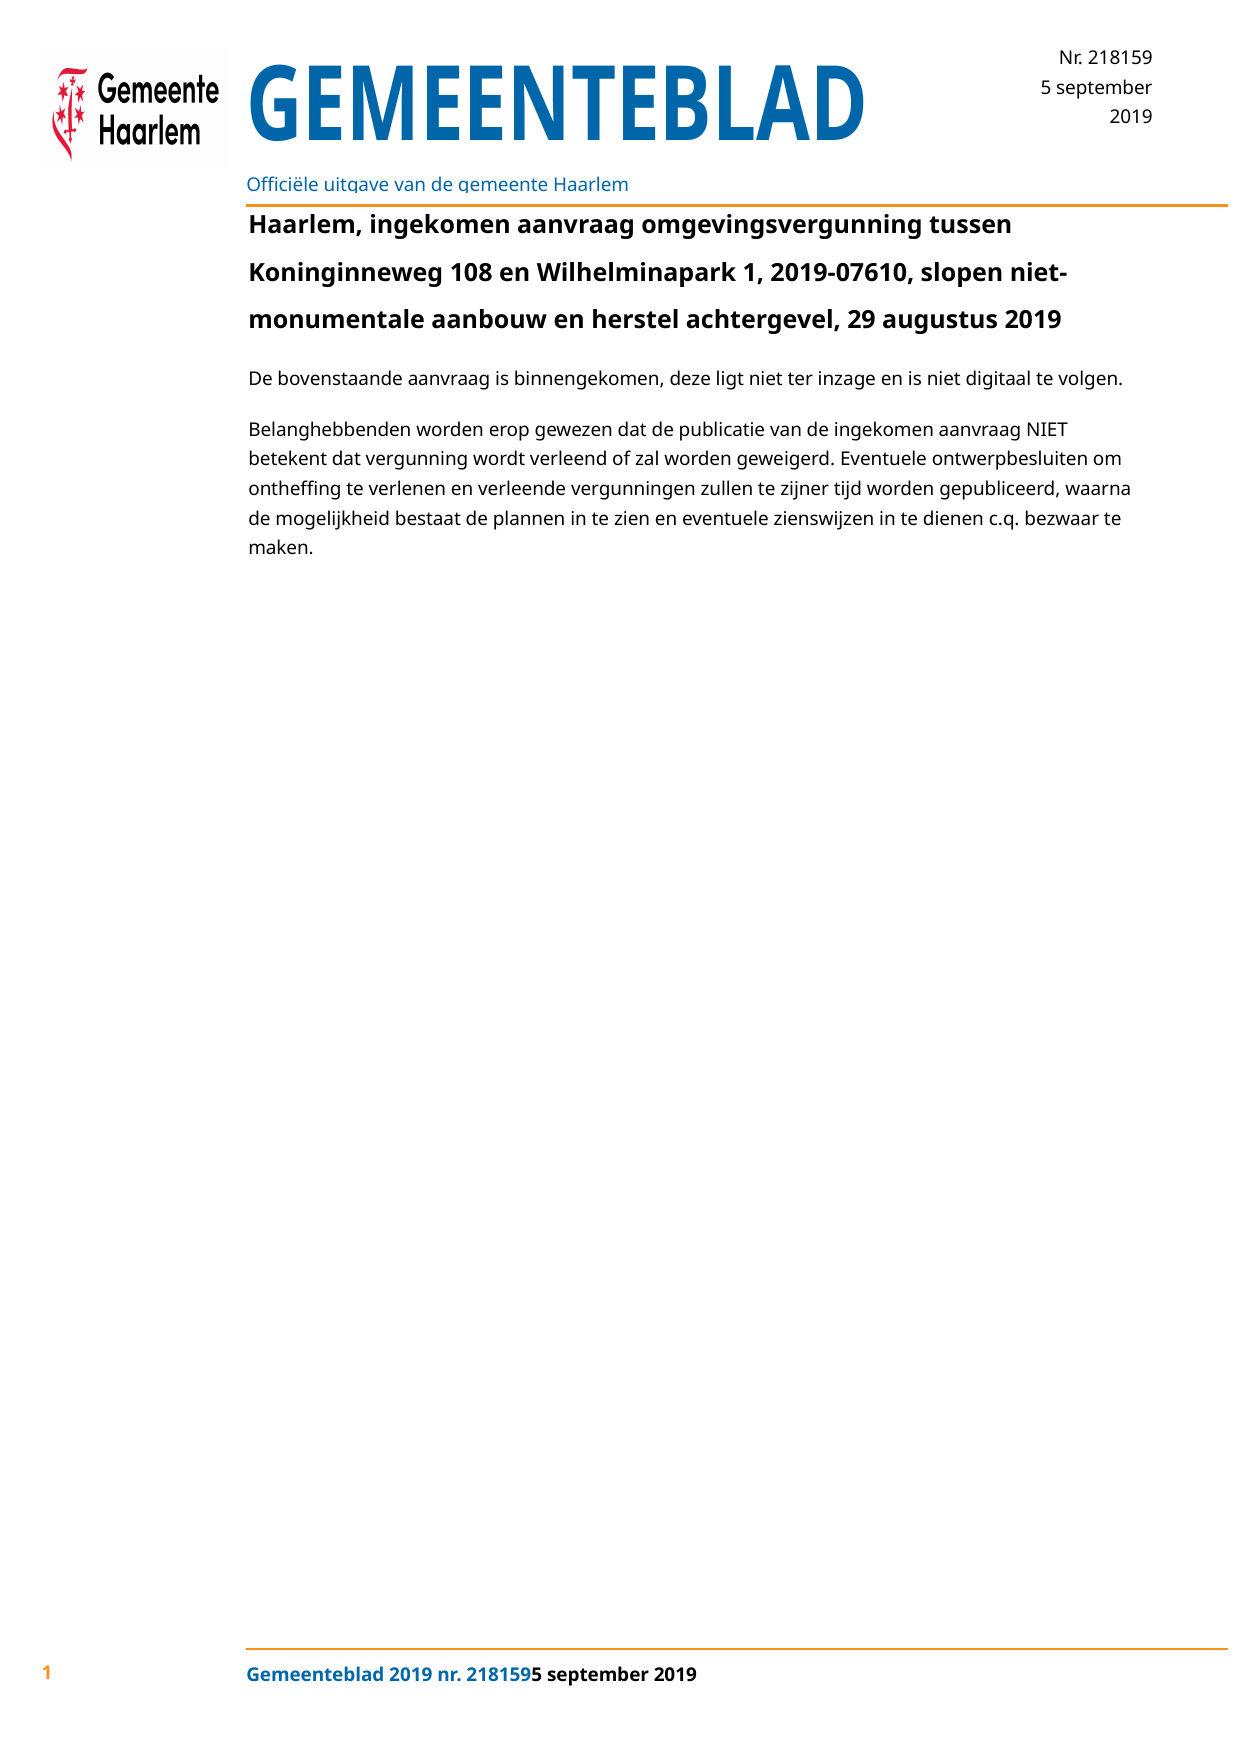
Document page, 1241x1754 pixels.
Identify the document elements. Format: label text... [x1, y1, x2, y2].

text De bovenstaande aanvraag is binnengekomen, deze ligt niet ter inzage en is niet digitaal te volgen. [248, 366, 1152, 391]
text Belanghebbenden worden erop gewezen dat de publicatie van de ingekomen aanvraag NIET betekent dat vergunning wordt verleend of zal worden geweigerd. Eventuele ontwerpbesluiten om ontheffing te verlenen en verleende vergunningen zullen te zijner tijd worden gepubliceerd, waarna de mogelijkheid bestaat de plannen in te zien en eventuele zienswijzen in te dienen c.q. bezwaar te maken. [248, 416, 1152, 560]
picture [41, 47, 231, 172]
text Haarlem, ingekomen aanvraag omgevingsvergunning tussen Koninginneweg 108 en Wilhelminapark 1, 2019-07610, slopen niet-monumentale aanbouw en herstel achtergevel, 29 augustus 2019 [248, 207, 1152, 336]
